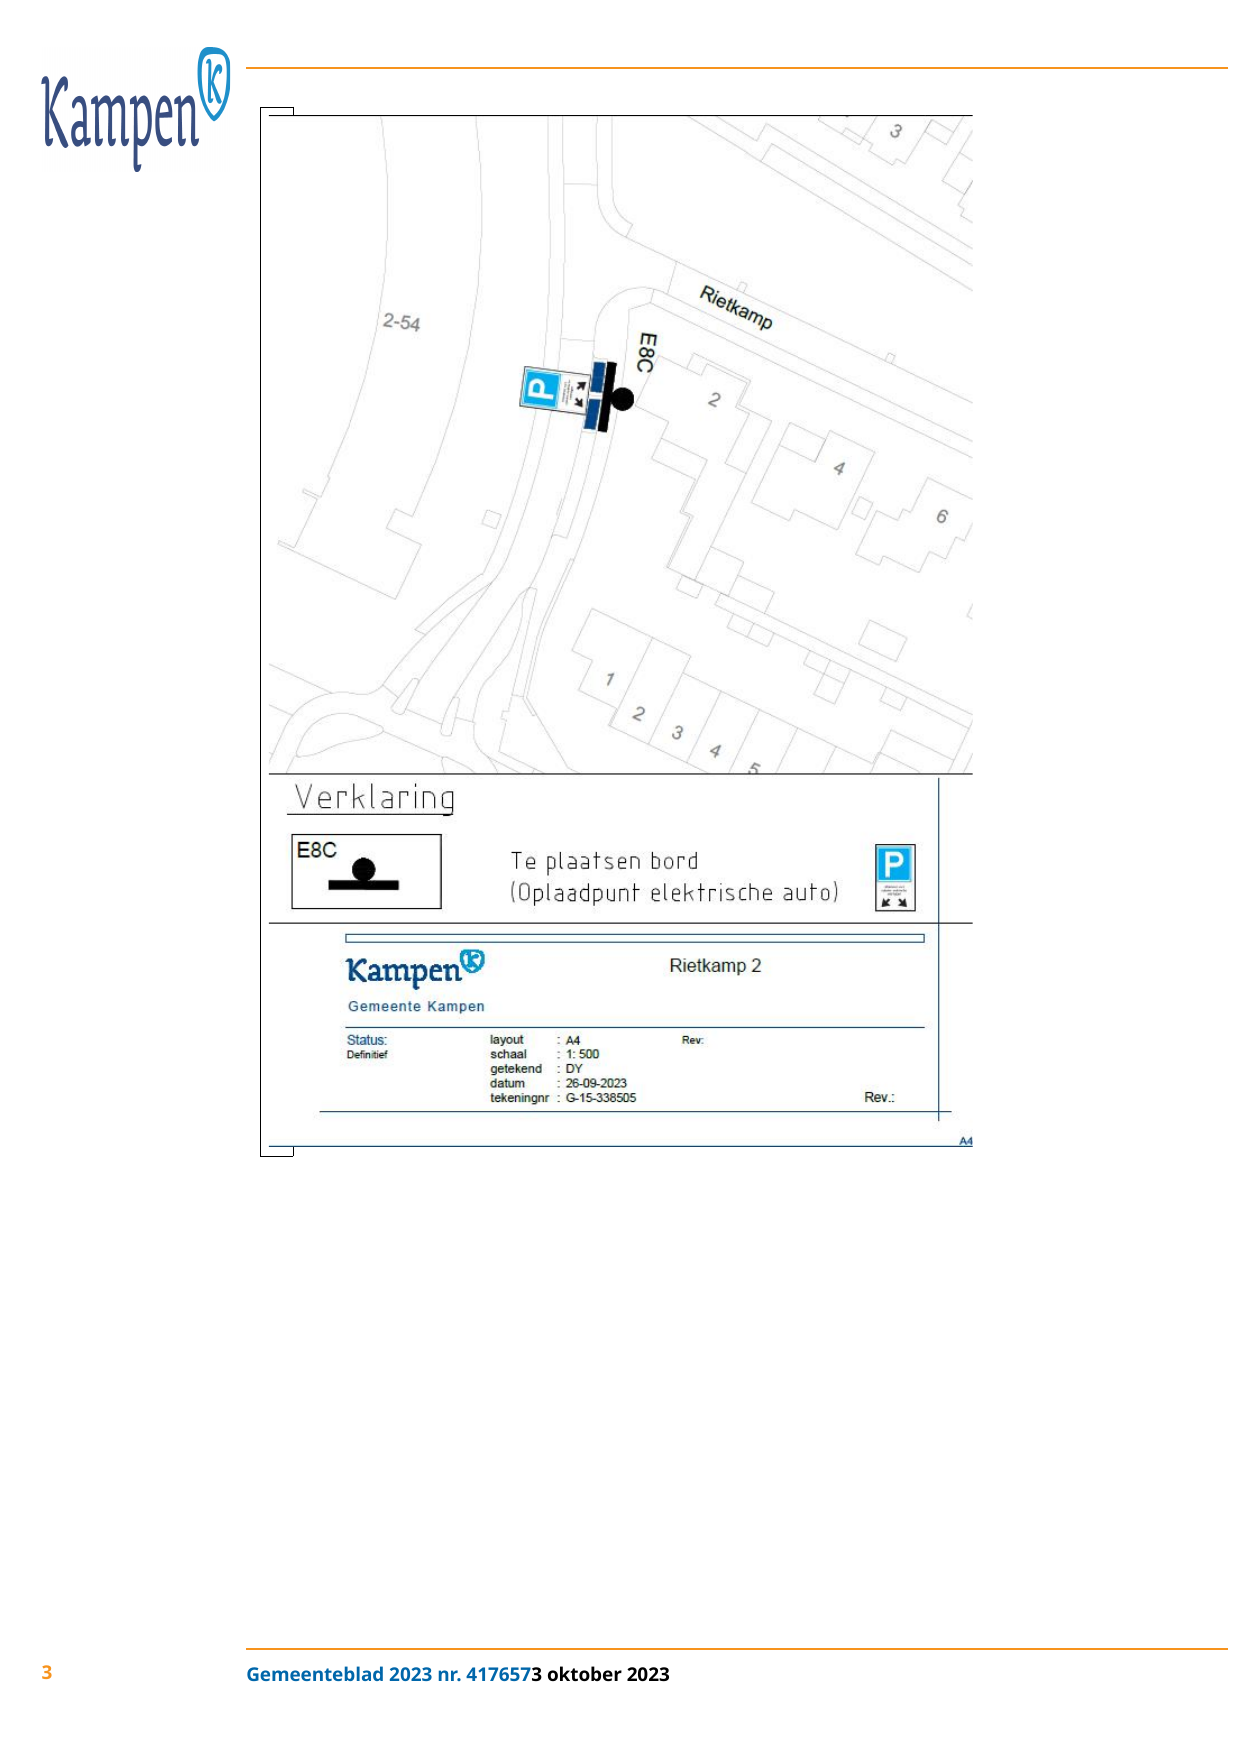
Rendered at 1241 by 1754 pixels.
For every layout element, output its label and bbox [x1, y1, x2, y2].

picture [41, 47, 231, 172]
picture [268, 115, 973, 1147]
